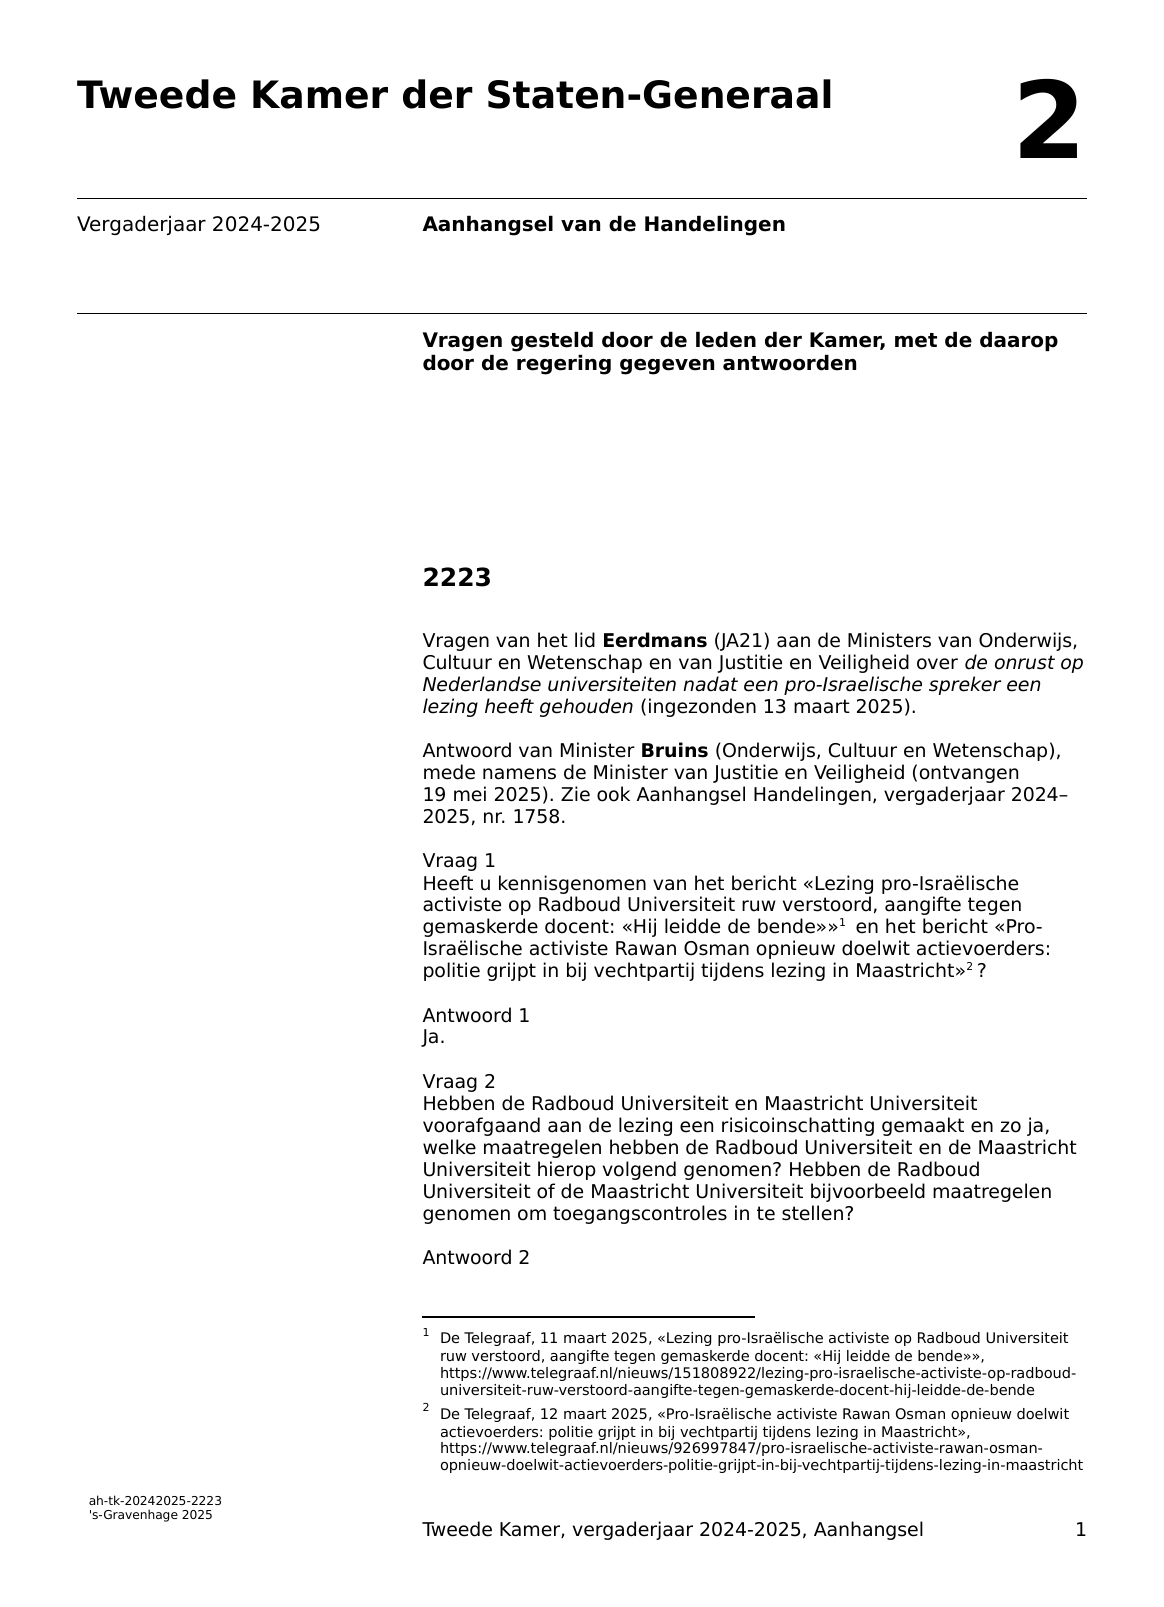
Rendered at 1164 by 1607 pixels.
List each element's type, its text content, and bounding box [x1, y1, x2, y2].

text Antwoord 1 [422, 1004, 1087, 1026]
table_cell Vragen gesteld door de leden der Kamer, met de daarop door de regering gegeven antwoorden [422, 314, 1087, 375]
text 2223 [422, 563, 1087, 592]
text Antwoord van Minister Bruins (Onderwijs, Cultuur en Wetenschap), mede namens de Minister van Justitie en Veiligheid (ontvangen 19 mei 2025). Zie ook Aanhangsel Handelingen, vergaderjaar 2024–2025, nr. 1758. [422, 740, 1087, 828]
text Heeft u kennisgenomen van het bericht «Lezing pro-Israëlische activiste op Radboud Universiteit ruw verstoord, aangifte tegen gemaskerde docent: «Hij leidde de bende»» en het bericht «Pro-Israëlische activiste Rawan Osman opnieuw doelwit actievoerders: politie grijpt in bij vechtpartij tijdens lezing in Maastricht»? [422, 872, 1087, 982]
text Hebben de Radboud Universiteit en Maastricht Universiteit voorafgaand aan de lezing een risicoinschatting gemaakt en zo ja, welke maatregelen hebben de Radboud Universiteit en de Maastricht Universiteit hierop volgend genomen? Hebben de Radboud Universiteit of de Maastricht Universiteit bijvoorbeeld maatregelen genomen om toegangscontroles in te stellen? [422, 1093, 1087, 1224]
text De Telegraaf, 11 maart 2025, «Lezing pro-Israëlische activiste op Radboud Universiteit ruw verstoord, aangifte tegen gemaskerde docent: «Hij leidde de bende»», https://www.telegraaf.nl/nieuws/151808922/lezing-pro-israelische-activiste-op-radboud-universiteit-ruw-verstoord-aangifte-tegen-gemaskerde-docent-hij-leidde-de-bende [422, 1326, 1087, 1399]
text De Telegraaf, 12 maart 2025, «Pro-Israëlische activiste Rawan Osman opnieuw doelwit actievoerders: politie grijpt in bij vechtpartij tijdens lezing in Maastricht», https://www.telegraaf.nl/nieuws/926997847/pro-israelische-activiste-rawan-osman-opnieuw-doelwit-actievoerders-politie-grijpt-in-bij-vechtpartij-tijdens-lezing-in-maastricht [422, 1402, 1087, 1474]
text Vragen van het lid Eerdmans (JA21) aan de Ministers van Onderwijs, Cultuur en Wetenschap en van Justitie en Veiligheid over de onrust op Nederlandse universiteiten nadat een pro-Israelische spreker een lezing heeft gehouden (ingezonden 13 maart 2025). [422, 630, 1087, 718]
table_header 2 [886, 59, 1087, 198]
table_cell Aanhangsel van de Handelingen [422, 199, 1087, 313]
text 's-Gravenhage 2025 [88, 1508, 323, 1522]
text Antwoord 2 [422, 1247, 1087, 1269]
text Vraag 2 [422, 1071, 1087, 1093]
table_header Tweede Kamer der Staten-Generaal [77, 59, 886, 198]
text Vraag 1 [422, 850, 1087, 872]
text Ja. [422, 1026, 1087, 1048]
table_cell [77, 314, 422, 375]
table_cell Vergaderjaar 2024-2025 [77, 199, 422, 313]
text ah-tk-20242025-2223 [88, 1494, 323, 1508]
